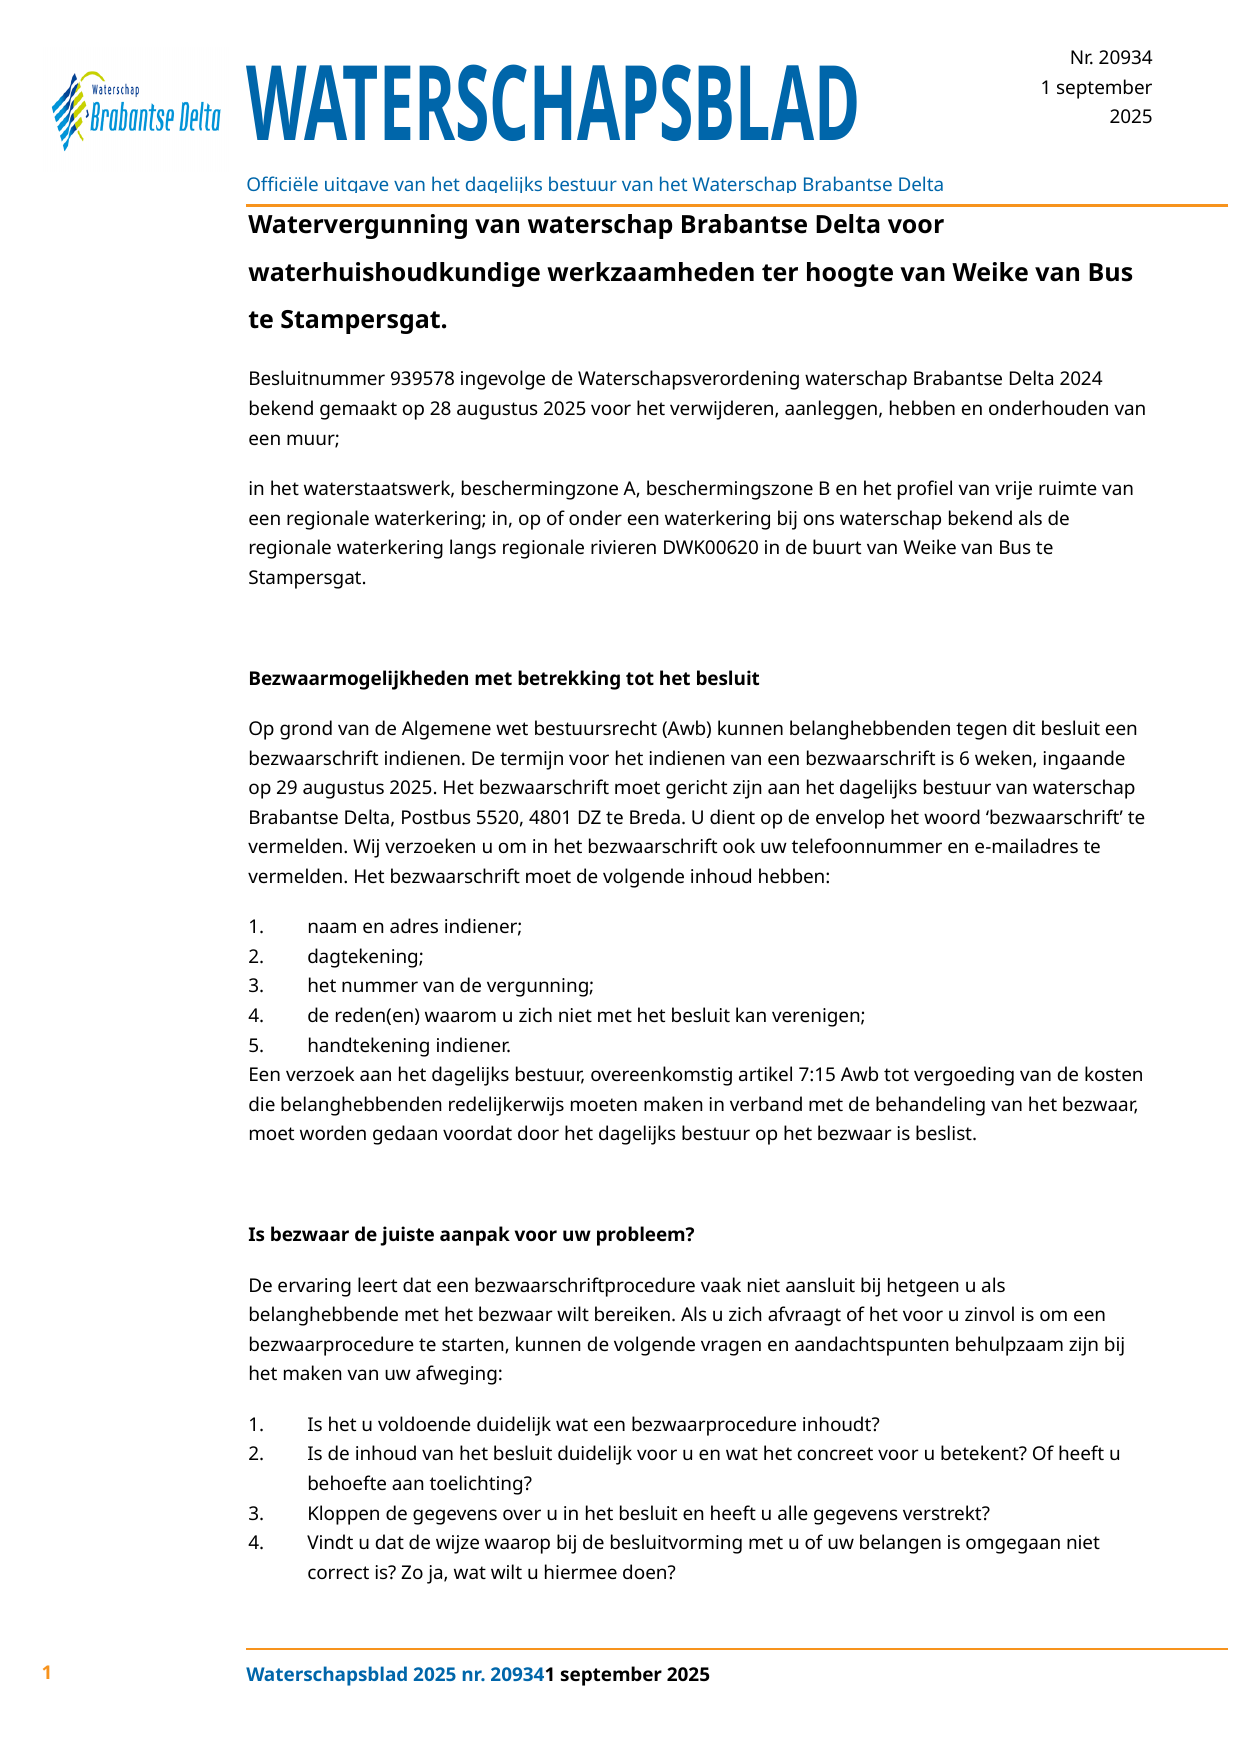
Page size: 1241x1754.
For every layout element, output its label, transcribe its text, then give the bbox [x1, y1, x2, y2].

picture [41, 47, 231, 172]
text Is bezwaar de juiste aanpak voor uw probleem? [248, 1221, 1152, 1247]
list de reden(en) waarom u zich niet met het besluit kan verenigen; [248, 1002, 1152, 1028]
list het nummer van de vergunning; [248, 973, 1152, 998]
list naam en adres indiener; [248, 913, 1152, 939]
list Kloppen de gegevens over u in het besluit en heeft u alle gegevens verstrekt? [248, 1500, 1152, 1525]
text in het waterstaatswerk, beschermingzone A, beschermingszone B en het profiel van vrije ruimte van een regionale waterkering; in, op of onder een waterkering bij ons waterschap bekend als de regionale waterkering langs regionale rivieren DWK00620 in de buurt van Weike van Bus te Stampersgat. [248, 475, 1152, 589]
text Watervergunning van waterschap Brabantse Delta voor waterhuishoudkundige werkzaamheden ter hoogte van Weike van Bus te Stampersgat. [248, 207, 1152, 336]
list Is het u voldoende duidelijk wat een bezwaarprocedure inhoudt? [248, 1411, 1152, 1437]
text Besluitnummer 939578 ingevolge de Waterschapsverordening waterschap Brabantse Delta 2024 bekend gemaakt op 28 augustus 2025 voor het verwijderen, aanleggen, hebben en onderhouden van een muur; [248, 366, 1152, 450]
list Is de inhoud van het besluit duidelijk voor u en wat het concreet voor u betekent? Of heeft u behoefte aan toelichting? [248, 1441, 1152, 1496]
list Vindt u dat de wijze waarop bij de besluitvorming met u of uw belangen is omgegaan niet correct is? Zo ja, wat wilt u hiermee doen? [248, 1529, 1152, 1584]
list dagtekening; [248, 943, 1152, 969]
text De ervaring leert dat een bezwaarschriftprocedure vaak niet aansluit bij hetgeen u als belanghebbende met het bezwaar wilt bereiken. Als u zich afvraagt of het voor u zinvol is om een bezwaarprocedure te starten, kunnen de volgende vragen en aandachtspunten behulpzaam zijn bij het maken van uw afweging: [248, 1272, 1152, 1386]
text Op grond van de Algemene wet bestuursrecht (Awb) kunnen belanghebbenden tegen dit besluit een bezwaarschrift indienen. De termijn voor het indienen van een bezwaarschrift is 6 weken, ingaande op 29 augustus 2025. Het bezwaarschrift moet gericht zijn aan het dagelijks bestuur van waterschap Brabantse Delta, Postbus 5520, 4801 DZ te Breda. U dient op de envelop het woord ‘bezwaarschrift’ te vermelden. Wij verzoeken u om in het bezwaarschrift ook uw telefoonnummer en e‑mailadres te vermelden. Het bezwaarschrift moet de volgende inhoud hebben: [248, 715, 1152, 889]
list handtekening indiener. [248, 1032, 1152, 1057]
text Bezwaarmogelijkheden met betrekking tot het besluit [248, 665, 1152, 690]
text Een verzoek aan het dagelijks bestuur, overeenkomstig artikel 7:15 Awb tot vergoeding van de kosten die belanghebbenden redelijkerwijs moeten maken in verband met de behandeling van het bezwaar, moet worden gedaan voordat door het dagelijks bestuur op het bezwaar is beslist. [248, 1061, 1152, 1146]
